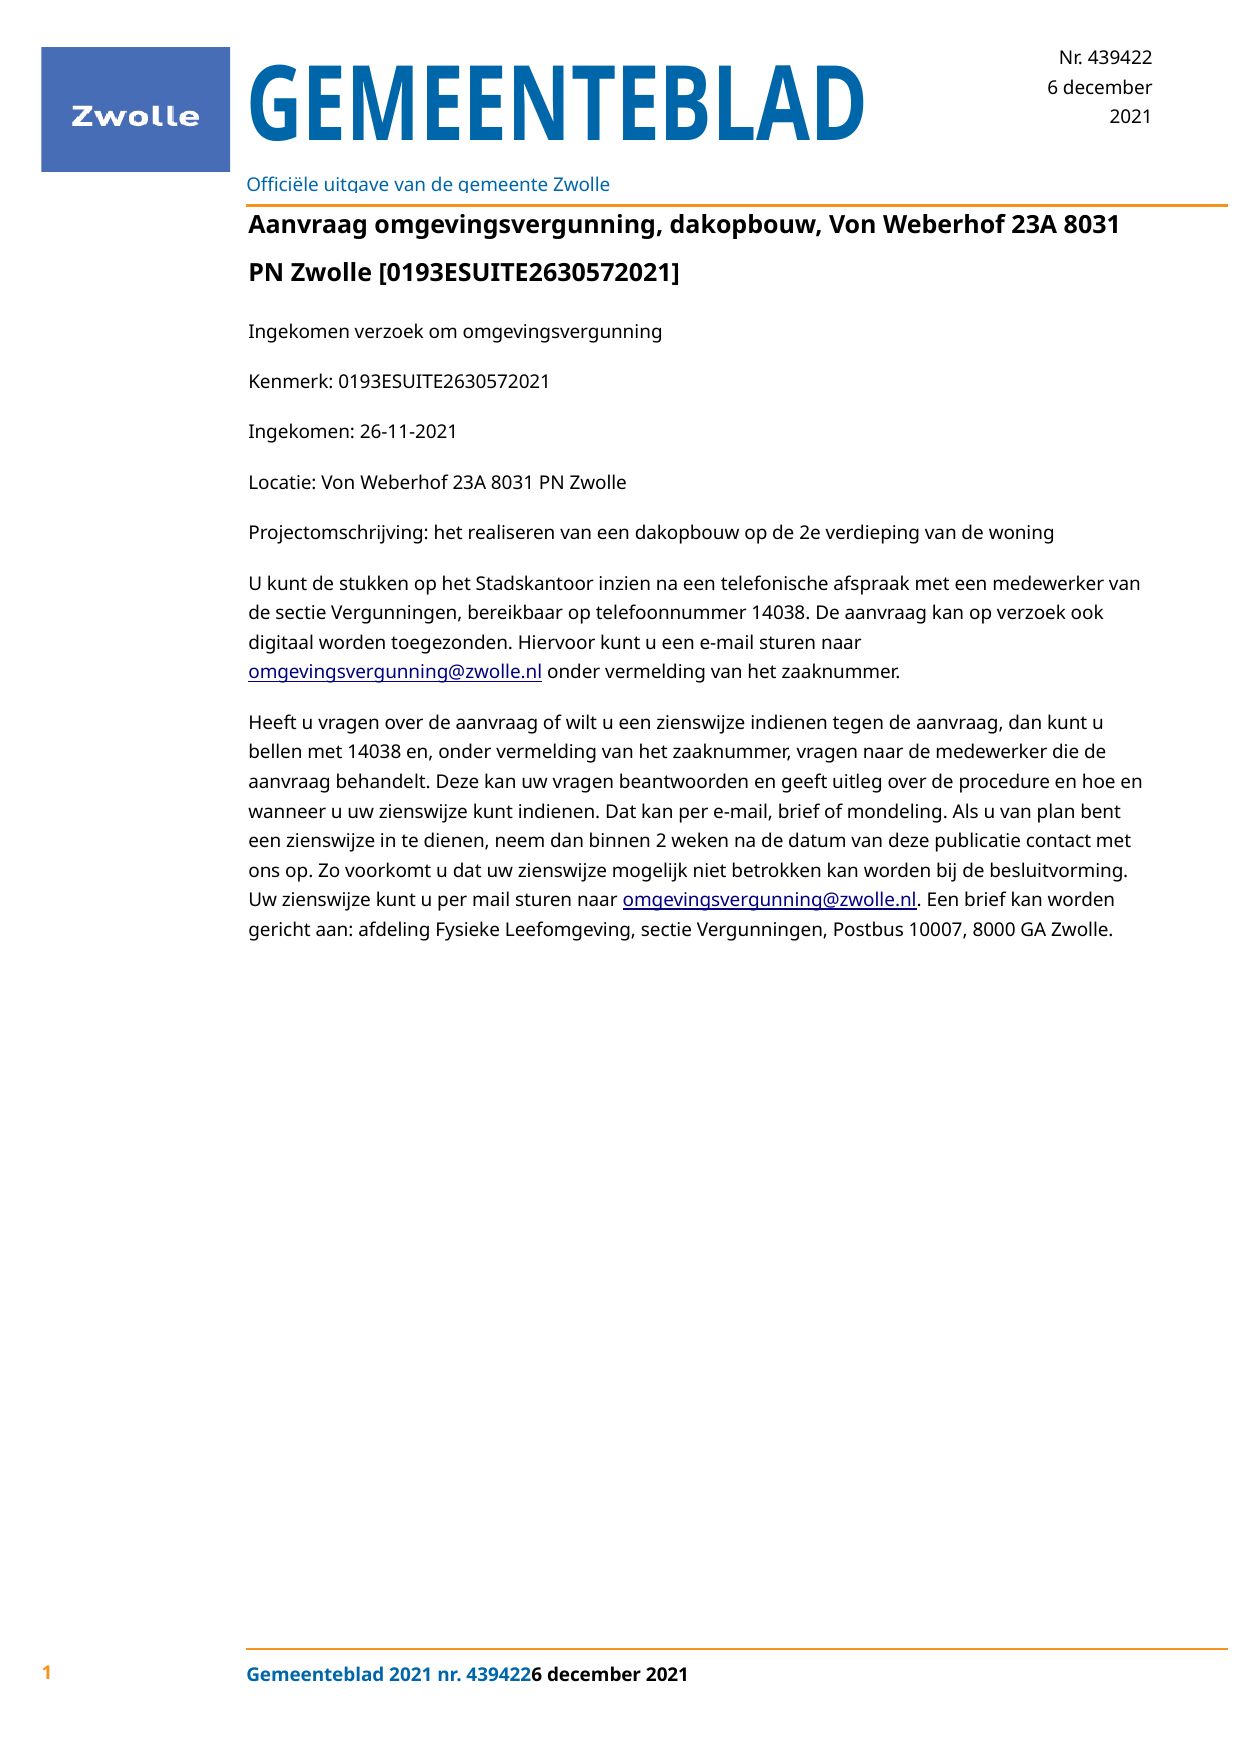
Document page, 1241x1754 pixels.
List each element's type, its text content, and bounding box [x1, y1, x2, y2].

text Locatie: Von Weberhof 23A 8031 PN Zwolle [248, 469, 1152, 495]
text Kenmerk: 0193ESUITE2630572021 [248, 368, 1152, 394]
text U kunt de stukken op het Stadskantoor inzien na een telefonische afspraak met een medewerker van de sectie Vergunningen, bereikbaar op telefoonnummer 14038. De aanvraag kan op verzoek ook digitaal worden toegezonden. Hiervoor kunt u een e-mail sturen naar omgevingsvergunning@zwolle.nl onder vermelding van het zaaknummer. [248, 570, 1152, 684]
text Heeft u vragen over de aanvraag of wilt u een zienswijze indienen tegen de aanvraag, dan kunt u bellen met 14038 en, onder vermelding van het zaaknummer, vragen naar de medewerker die de aanvraag behandelt. Deze kan uw vragen beantwoorden en geeft uitleg over de procedure en hoe en wanneer u uw zienswijze kunt indienen. Dat kan per e-mail, brief of mondeling. Als u van plan bent een zienswijze in te dienen, neem dan binnen 2 weken na de datum van deze publicatie contact met ons op. Zo voorkomt u dat uw zienswijze mogelijk niet betrokken kan worden bij de besluitvorming. Uw zienswijze kunt u per mail sturen naar omgevingsvergunning@zwolle.nl. Een brief kan worden gericht aan: afdeling Fysieke Leefomgeving, sectie Vergunningen, Postbus 10007, 8000 GA Zwolle. [248, 709, 1152, 942]
text Ingekomen: 26-11-2021 [248, 419, 1152, 444]
picture [41, 47, 231, 172]
text Projectomschrijving: het realiseren van een dakopbouw op de 2e verdieping van de woning [248, 519, 1152, 545]
text Aanvraag omgevingsvergunning, dakopbouw, Von Weberhof 23A 8031 PN Zwolle [0193ESUITE2630572021] [248, 207, 1152, 288]
text Ingekomen verzoek om omgevingsvergunning [248, 318, 1152, 344]
